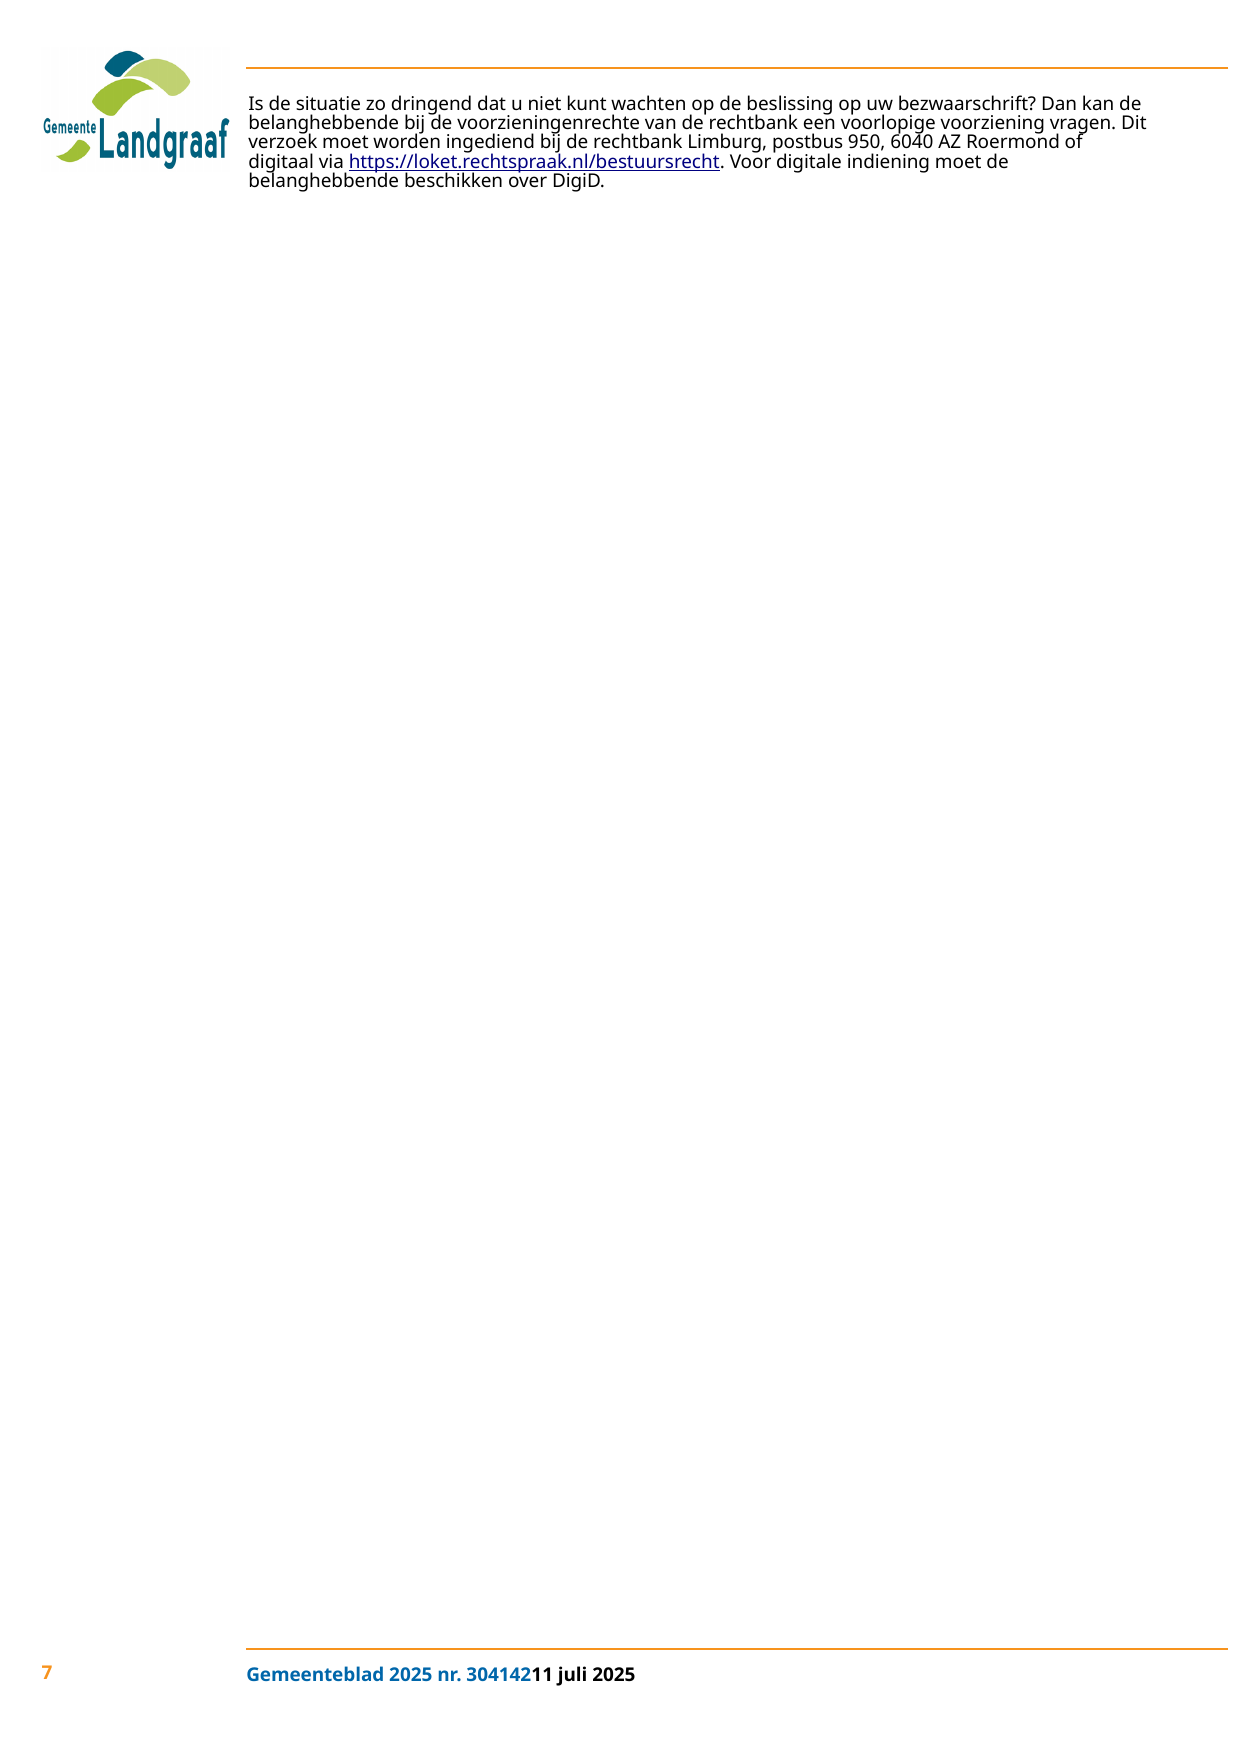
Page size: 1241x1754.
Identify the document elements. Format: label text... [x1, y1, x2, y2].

picture [41, 47, 231, 172]
text Is de situatie zo dringend dat u niet kunt wachten op de beslissing op uw bezwaarschrift? Dan kan de belanghebbende bij de voorzieningenrechte van de rechtbank een voorlopige voorziening vragen. Dit verzoek moet worden ingediend bij de rechtbank Limburg, postbus 950, 6040 AZ Roermond of digitaal via https://loket.rechtspraak.nl/bestuursrecht. Voor digitale indiening moet de belanghebbende beschikken over DigiD. [248, 95, 1152, 191]
